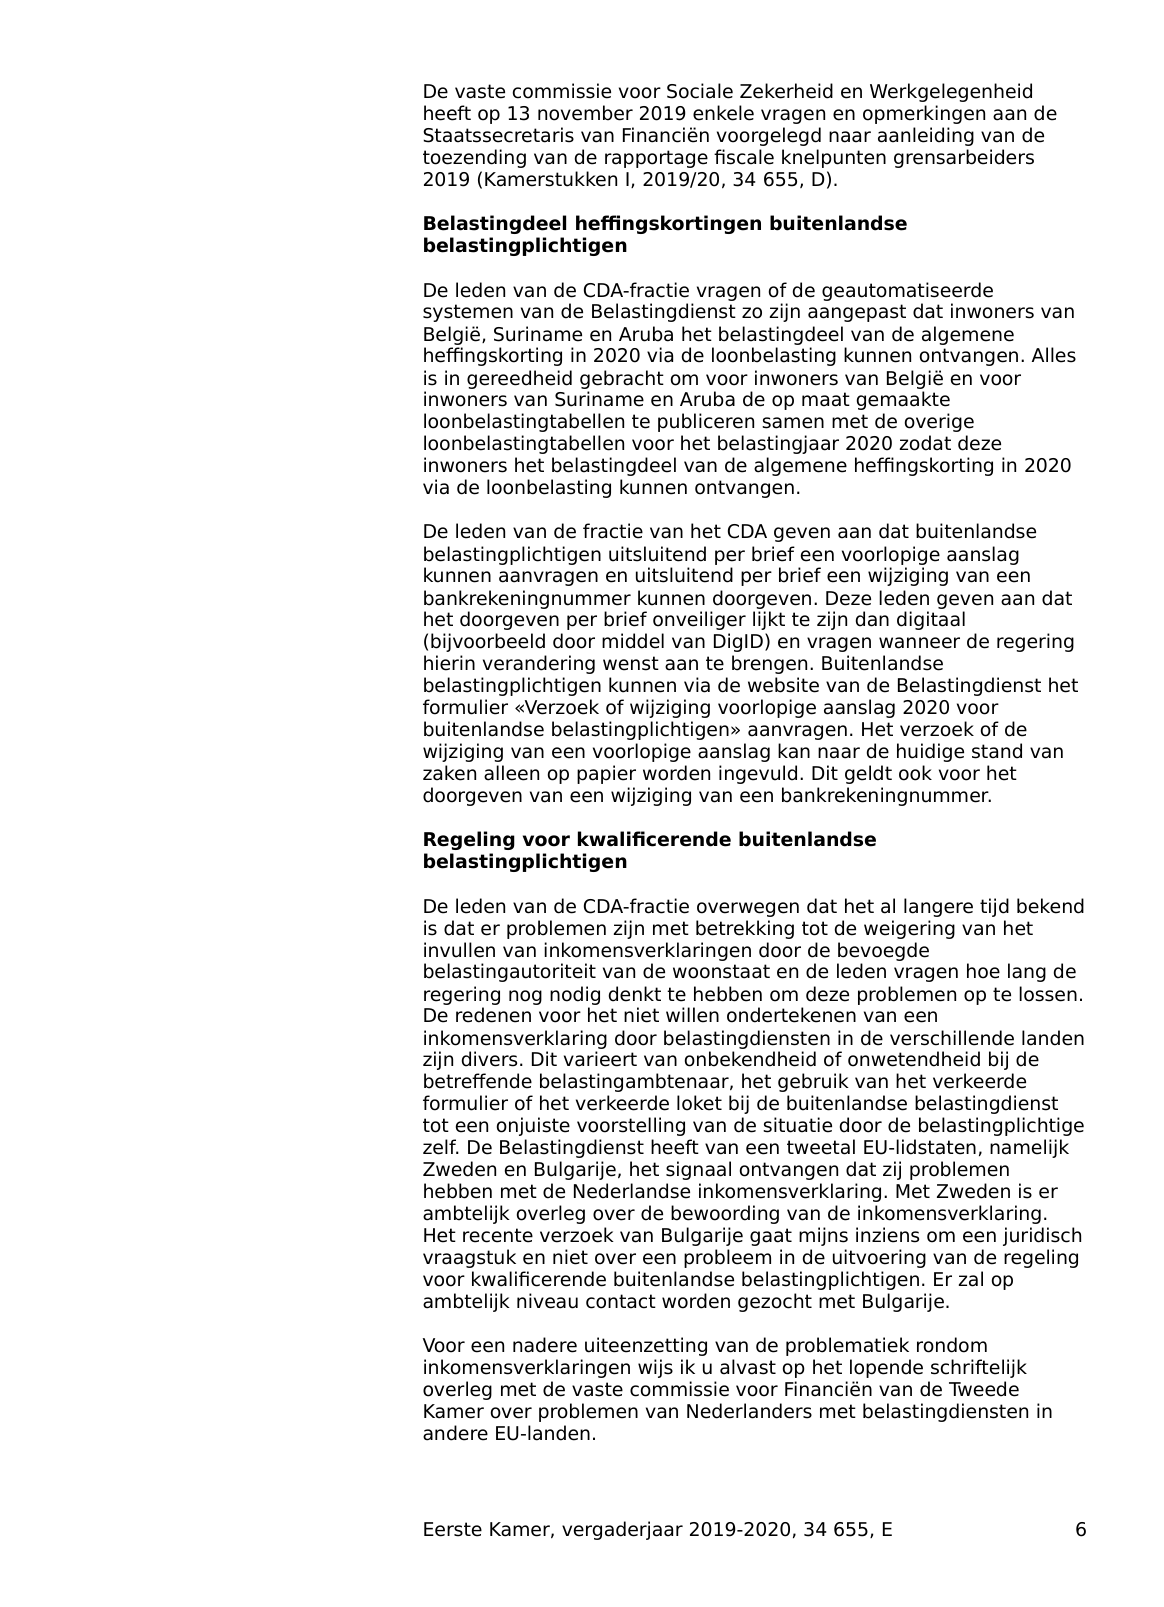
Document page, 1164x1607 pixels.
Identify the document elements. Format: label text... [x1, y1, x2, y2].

subtitle Regeling voor kwalificerende buitenlandse belastingplichtigen [422, 829, 1087, 873]
subtitle Belastingdeel heffingskortingen buitenlandse belastingplichtigen [422, 213, 1087, 257]
text De leden van de fractie van het CDA geven aan dat buitenlandse belastingplichtigen uitsluitend per brief een voorlopige aanslag kunnen aanvragen en uitsluitend per brief een wijziging van een bankrekeningnummer kunnen doorgeven. Deze leden geven aan dat het doorgeven per brief onveiliger lijkt te zijn dan digitaal (bijvoorbeeld door middel van DigID) en vragen wanneer de regering hierin verandering wenst aan te brengen. Buitenlandse belastingplichtigen kunnen via de website van de Belastingdienst het formulier «Verzoek of wijziging voorlopige aanslag 2020 voor buitenlandse belastingplichtigen» aanvragen. Het verzoek of de wijziging van een voorlopige aanslag kan naar de huidige stand van zaken alleen op papier worden ingevuld. Dit geldt ook voor het doorgeven van een wijziging van een bankrekeningnummer. [422, 521, 1087, 807]
text De leden van de CDA-fractie overwegen dat het al langere tijd bekend is dat er problemen zijn met betrekking tot de weigering van het invullen van inkomensverklaringen door de bevoegde belastingautoriteit van de woonstaat en de leden vragen hoe lang de regering nog nodig denkt te hebben om deze problemen op te lossen. De redenen voor het niet willen ondertekenen van een inkomensverklaring door belastingdiensten in de verschillende landen zijn divers. Dit varieert van onbekendheid of onwetendheid bij de betreffende belastingambtenaar, het gebruik van het verkeerde formulier of het verkeerde loket bij de buitenlandse belastingdienst tot een onjuiste voorstelling van de situatie door de belastingplichtige zelf. De Belastingdienst heeft van een tweetal EU-lidstaten, namelijk Zweden en Bulgarije, het signaal ontvangen dat zij problemen hebben met de Nederlandse inkomensverklaring. Met Zweden is er ambtelijk overleg over de bewoording van de inkomensverklaring. Het recente verzoek van Bulgarije gaat mijns inziens om een juridisch vraagstuk en niet over een probleem in de uitvoering van de regeling voor kwalificerende buitenlandse belastingplichtigen. Er zal op ambtelijk niveau contact worden gezocht met Bulgarije. [422, 896, 1087, 1313]
text Voor een nadere uiteenzetting van de problematiek rondom inkomensverklaringen wijs ik u alvast op het lopende schriftelijk overleg met de vaste commissie voor Financiën van de Tweede Kamer over problemen van Nederlanders met belastingdiensten in andere EU-landen. [422, 1335, 1087, 1445]
text De leden van de CDA-fractie vragen of de geautomatiseerde systemen van de Belastingdienst zo zijn aangepast dat inwoners van België, Suriname en Aruba het belastingdeel van de algemene heffingskorting in 2020 via de loonbelasting kunnen ontvangen. Alles is in gereedheid gebracht om voor inwoners van België en voor inwoners van Suriname en Aruba de op maat gemaakte loonbelastingtabellen te publiceren samen met de overige loonbelastingtabellen voor het belastingjaar 2020 zodat deze inwoners het belastingdeel van de algemene heffingskorting in 2020 via de loonbelasting kunnen ontvangen. [422, 279, 1087, 499]
text De vaste commissie voor Sociale Zekerheid en Werkgelegenheid heeft op 13 november 2019 enkele vragen en opmerkingen aan de Staatssecretaris van Financiën voorgelegd naar aanleiding van de toezending van de rapportage fiscale knelpunten grensarbeiders 2019 (Kamerstukken I, 2019/20, 34 655, D). [422, 81, 1087, 191]
